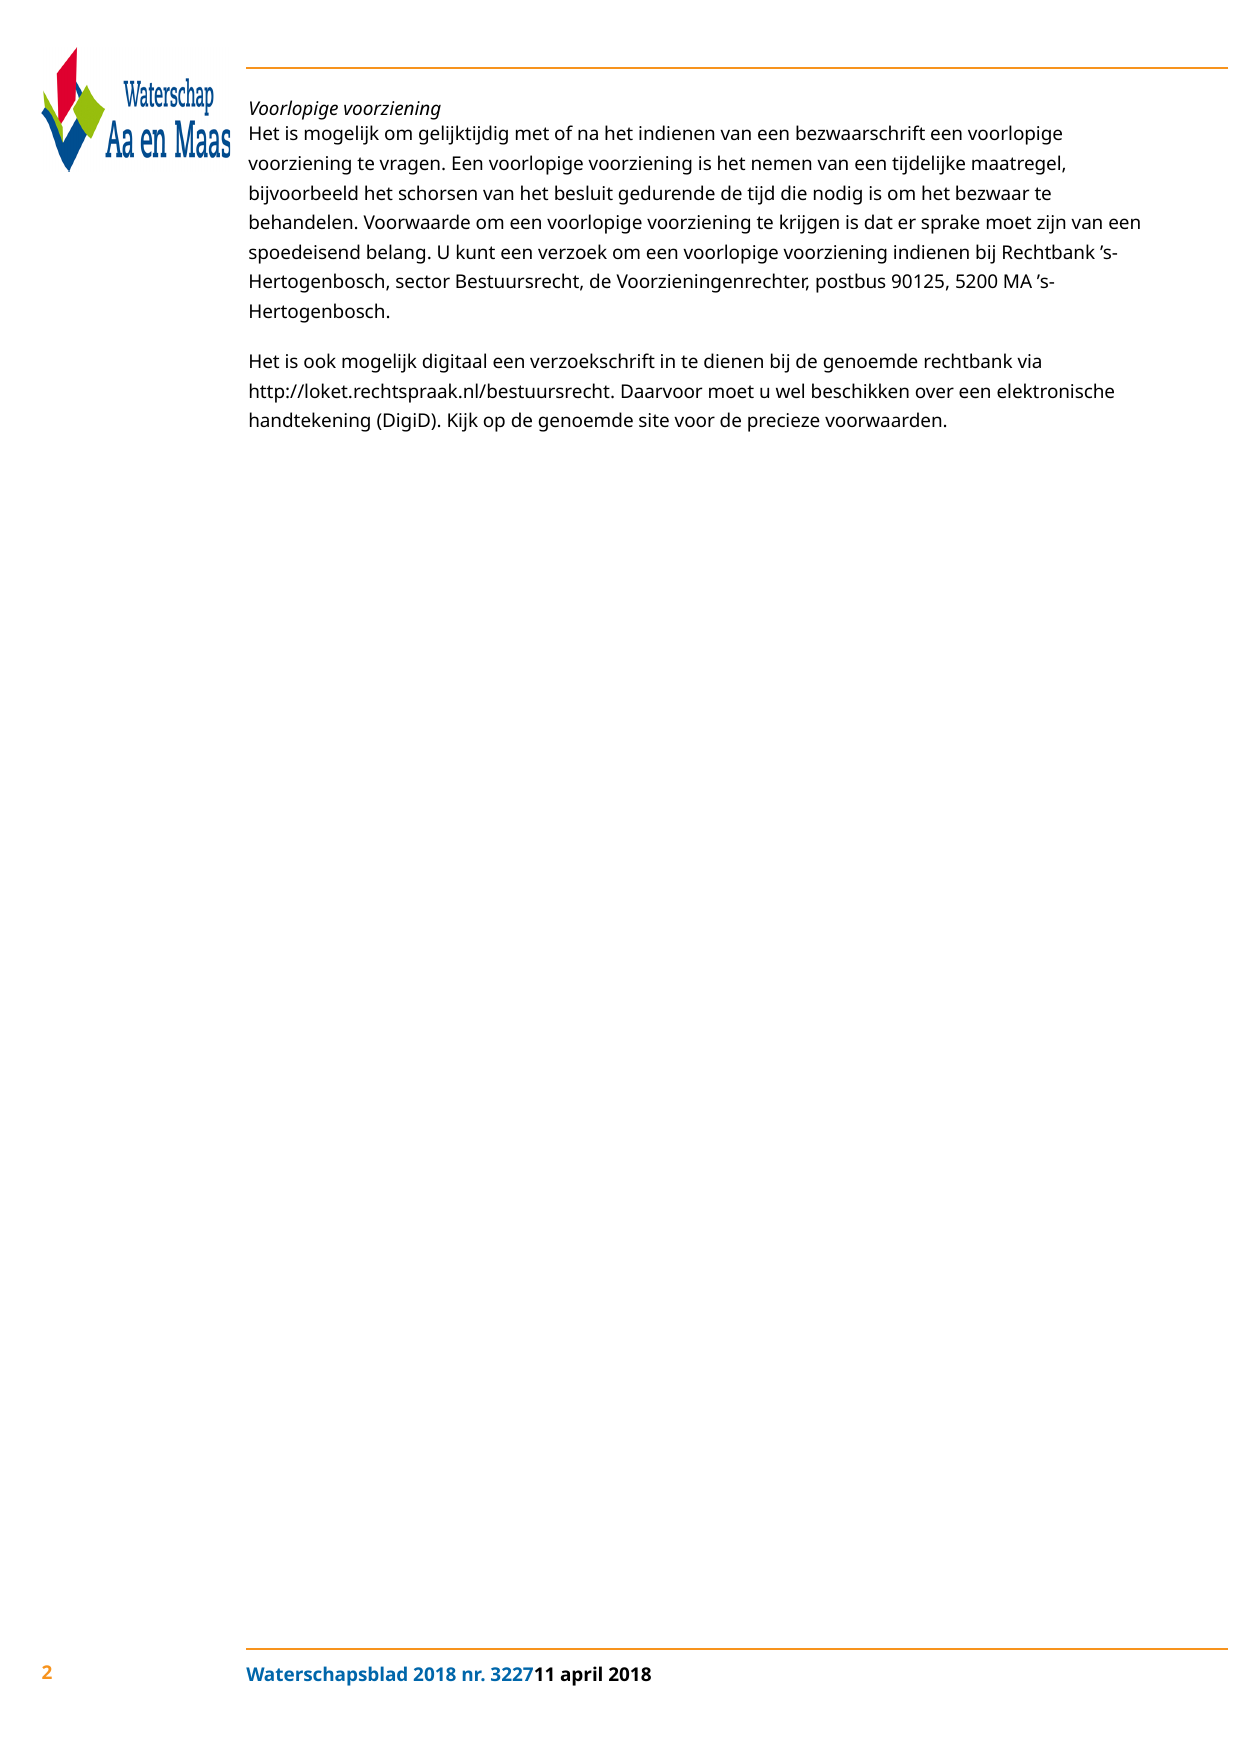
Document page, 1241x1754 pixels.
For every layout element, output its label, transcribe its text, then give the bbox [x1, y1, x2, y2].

text Voorlopige voorziening [248, 95, 1152, 121]
text Het is ook mogelijk digitaal een verzoekschrift in te dienen bij de genoemde rechtbank via http://loket.rechtspraak.nl/bestuursrecht. Daarvoor moet u wel beschikken over een elektronische handtekening (DigiD). Kijk op de genoemde site voor de precieze voorwaarden. [248, 348, 1152, 433]
picture [41, 47, 231, 172]
text Het is mogelijk om gelijktijdig met of na het indienen van een bezwaarschrift een voorlopige voorziening te vragen. Een voorlopige voorziening is het nemen van een tijdelijke maatregel, bijvoorbeeld het schorsen van het besluit gedurende de tijd die nodig is om het bezwaar te behandelen. Voorwaarde om een voorlopige voorziening te krijgen is dat er sprake moet zijn van een spoedeisend belang. U kunt een verzoek om een voorlopige voorziening indienen bij Rechtbank ’s-Hertogenbosch, sector Bestuursrecht, de Voorzieningenrechter, postbus 90125, 5200 MA ’s-Hertogenbosch. [248, 121, 1152, 324]
